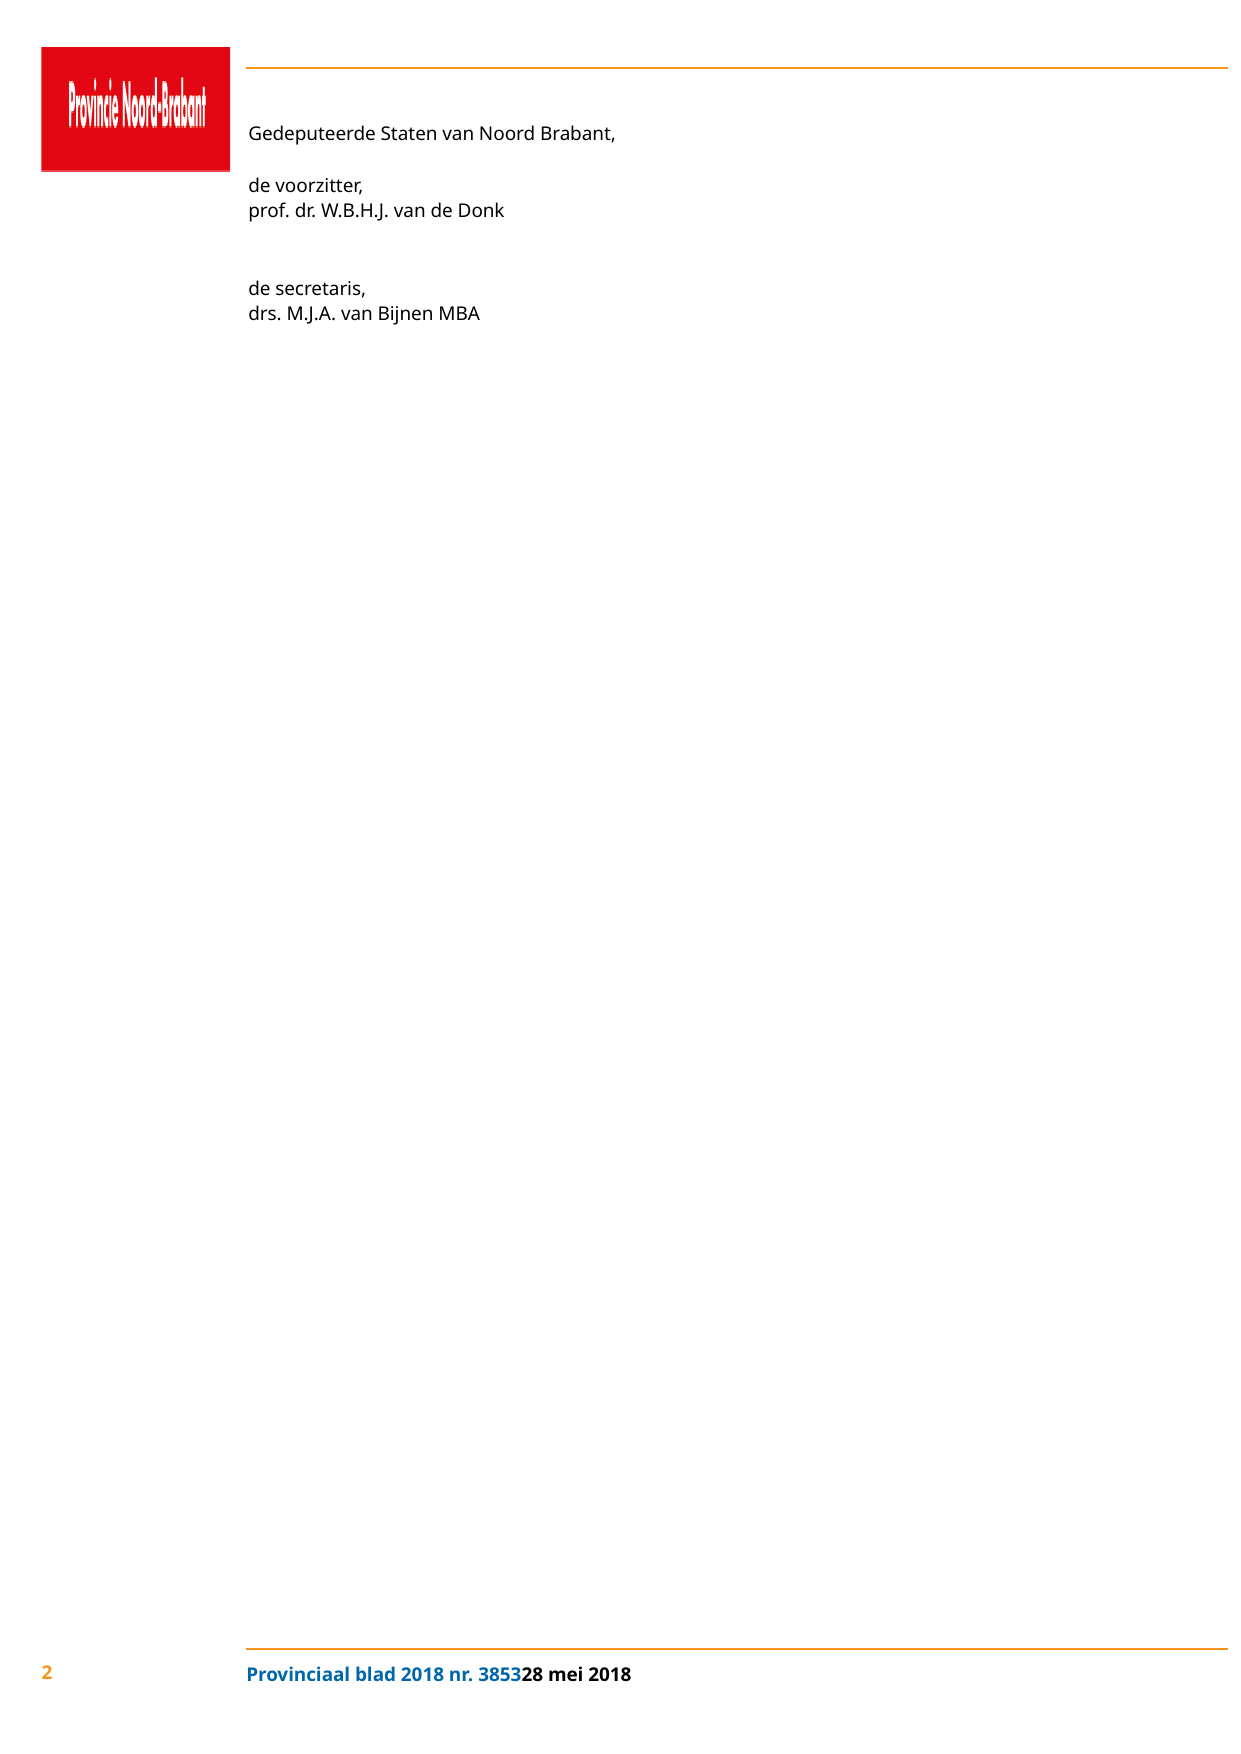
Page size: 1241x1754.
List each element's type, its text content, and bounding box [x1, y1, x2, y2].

text drs. M.J.A. van Bijnen MBA [248, 301, 1152, 326]
text de voorzitter, [248, 172, 1152, 198]
text prof. dr. W.B.H.J. van de Donk [248, 198, 1152, 223]
text Gedeputeerde Staten van Noord Brabant, [248, 121, 1152, 146]
picture [41, 47, 231, 172]
text de secretaris, [248, 275, 1152, 301]
